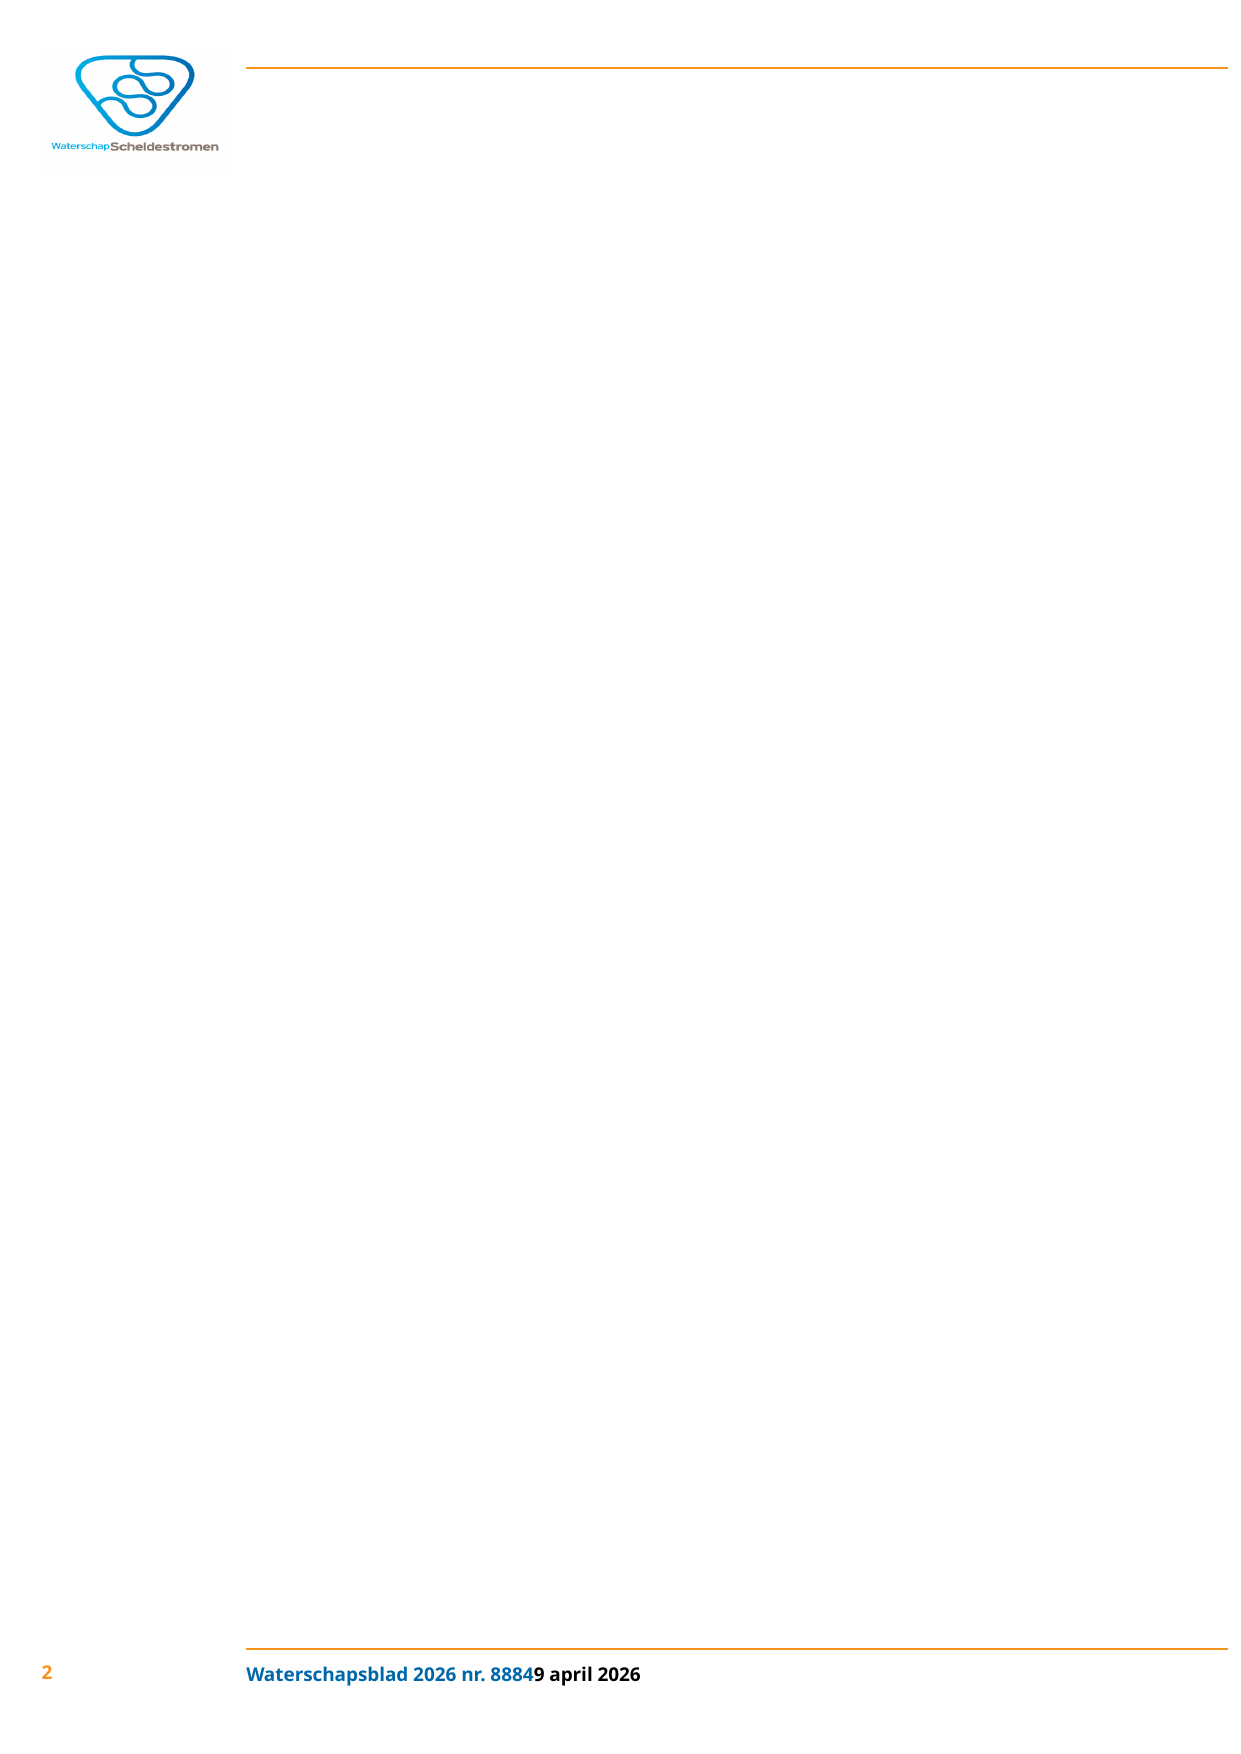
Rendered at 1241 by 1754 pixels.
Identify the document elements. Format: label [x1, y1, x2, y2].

picture [41, 47, 231, 172]
